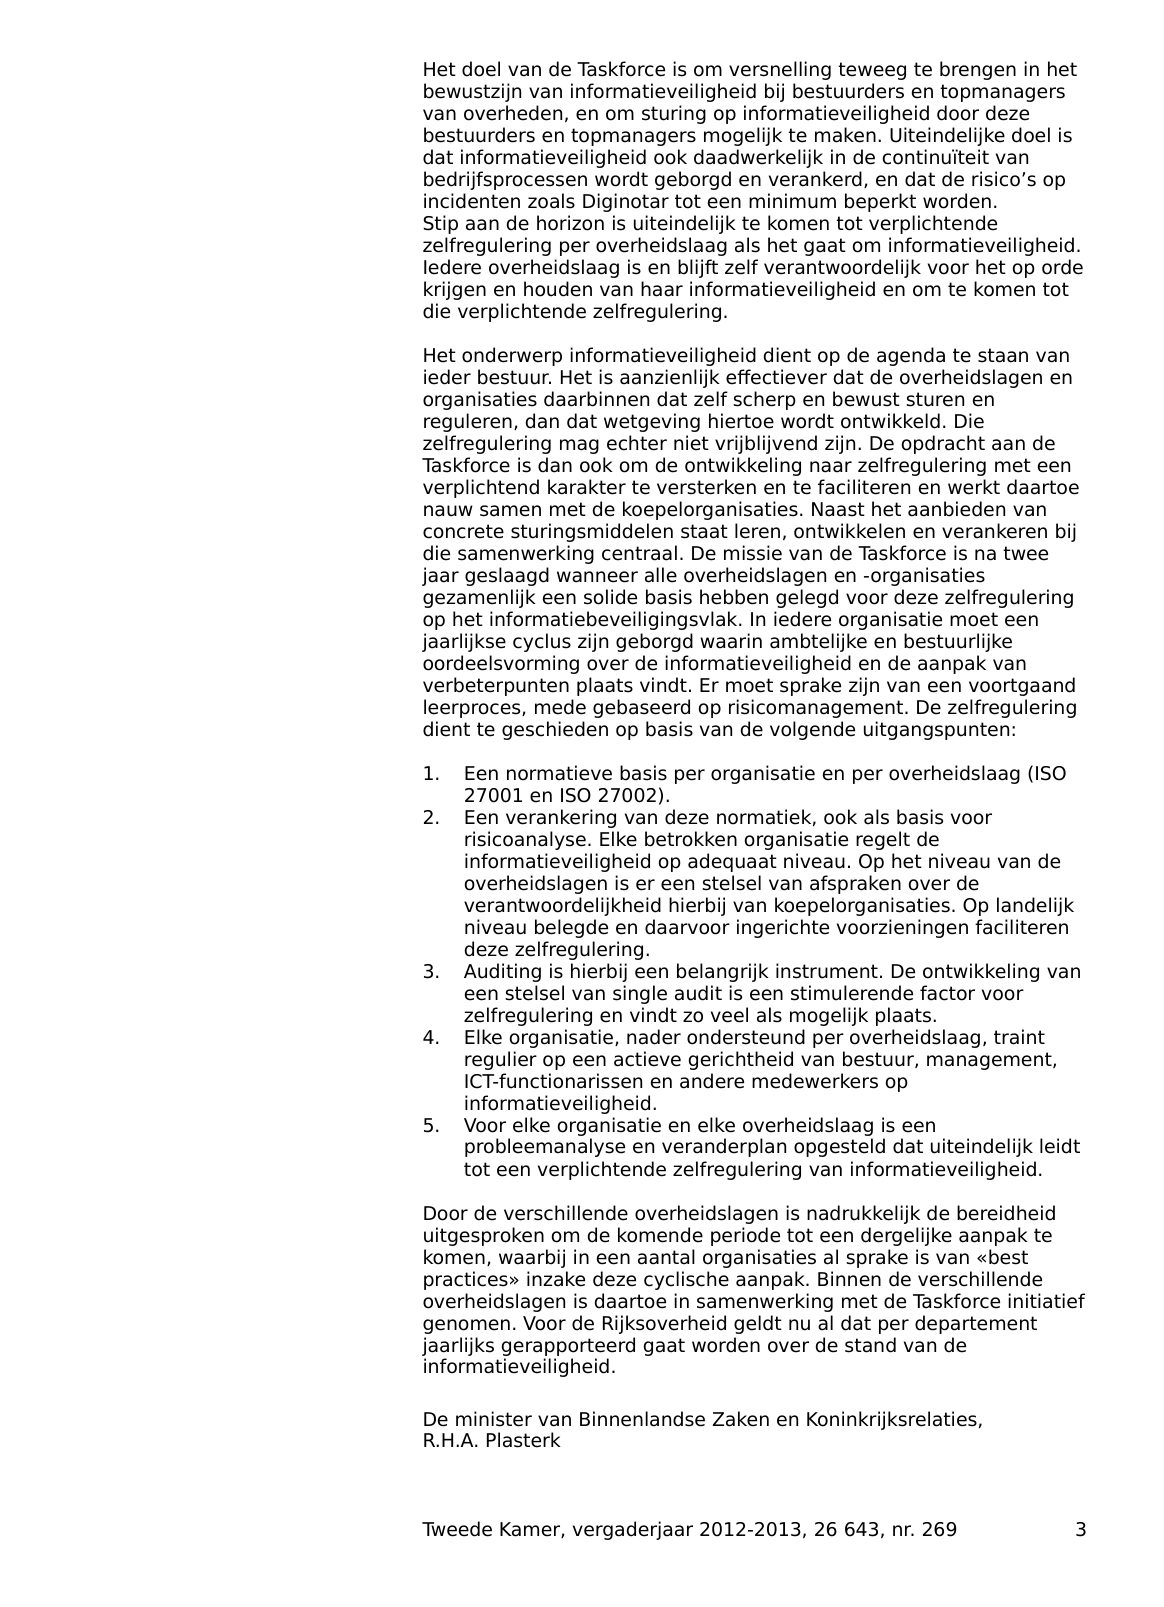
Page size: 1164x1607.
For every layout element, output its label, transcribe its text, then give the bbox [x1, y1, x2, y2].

text De minister van Binnenlandse Zaken en Koninkrijksrelaties, R.H.A. Plasterk [422, 1408, 1087, 1452]
text 3. Auditing is hierbij een belangrijk instrument. De ontwikkeling van een stelsel van single audit is een stimulerende factor voor zelfregulering en vindt zo veel als mogelijk plaats. [422, 961, 1087, 1027]
text Stip aan de horizon is uiteindelijk te komen tot verplichtende zelfregulering per overheidslaag als het gaat om informatieveiligheid. Iedere overheidslaag is en blijft zelf verantwoordelijk voor het op orde krijgen en houden van haar informatieveiligheid en om te komen tot die verplichtende zelfregulering. [422, 213, 1087, 323]
text 5. Voor elke organisatie en elke overheidslaag is een probleemanalyse en veranderplan opgesteld dat uiteindelijk leidt tot een verplichtende zelfregulering van informatieveiligheid. [422, 1114, 1087, 1180]
text Het onderwerp informatieveiligheid dient op de agenda te staan van ieder bestuur. Het is aanzienlijk effectiever dat de overheidslagen en organisaties daarbinnen dat zelf scherp en bewust sturen en reguleren, dan dat wetgeving hiertoe wordt ontwikkeld. Die zelfregulering mag echter niet vrijblijvend zijn. De opdracht aan de Taskforce is dan ook om de ontwikkeling naar zelfregulering met een verplichtend karakter te versterken en te faciliteren en werkt daartoe nauw samen met de koepelorganisaties. Naast het aanbieden van concrete sturingsmiddelen staat leren, ontwikkelen en verankeren bij die samenwerking centraal. De missie van de Taskforce is na twee jaar geslaagd wanneer alle overheidslagen en -organisaties gezamenlijk een solide basis hebben gelegd voor deze zelfregulering op het informatiebeveiligingsvlak. In iedere organisatie moet een jaarlijkse cyclus zijn geborgd waarin ambtelijke en bestuurlijke oordeelsvorming over de informatieveiligheid en de aanpak van verbeterpunten plaats vindt. Er moet sprake zijn van een voortgaand leerproces, mede gebaseerd op risicomanagement. De zelfregulering dient te geschieden op basis van de volgende uitgangspunten: [422, 345, 1087, 741]
text 4. Elke organisatie, nader ondersteund per overheidslaag, traint regulier op een actieve gerichtheid van bestuur, management, ICT-functionarissen en andere medewerkers op informatieveiligheid. [422, 1027, 1087, 1114]
text 2. Een verankering van deze normatiek, ook als basis voor risicoanalyse. Elke betrokken organisatie regelt de informatieveiligheid op adequaat niveau. Op het niveau van de overheidslagen is er een stelsel van afspraken over de verantwoordelijkheid hierbij van koepelorganisaties. Op landelijk niveau belegde en daarvoor ingerichte voorzieningen faciliteren deze zelfregulering. [422, 807, 1087, 961]
text 1. Een normatieve basis per organisatie en per overheidslaag (ISO 27001 en ISO 27002). [422, 763, 1087, 807]
text Het doel van de Taskforce is om versnelling teweeg te brengen in het bewustzijn van informatieveiligheid bij bestuurders en topmanagers van overheden, en om sturing op informatieveiligheid door deze bestuurders en topmanagers mogelijk te maken. Uiteindelijke doel is dat informatieveiligheid ook daadwerkelijk in de continuïteit van bedrijfsprocessen wordt geborgd en verankerd, en dat de risico’s op incidenten zoals Diginotar tot een minimum beperkt worden. [422, 59, 1087, 213]
text Door de verschillende overheidslagen is nadrukkelijk de bereidheid uitgesproken om de komende periode tot een dergelijke aanpak te komen, waarbij in een aantal organisaties al sprake is van «best practices» inzake deze cyclische aanpak. Binnen de verschillende overheidslagen is daartoe in samenwerking met de Taskforce initiatief genomen. Voor de Rijksoverheid geldt nu al dat per departement jaarlijks gerapporteerd gaat worden over de stand van de informatieveiligheid. [422, 1203, 1087, 1378]
